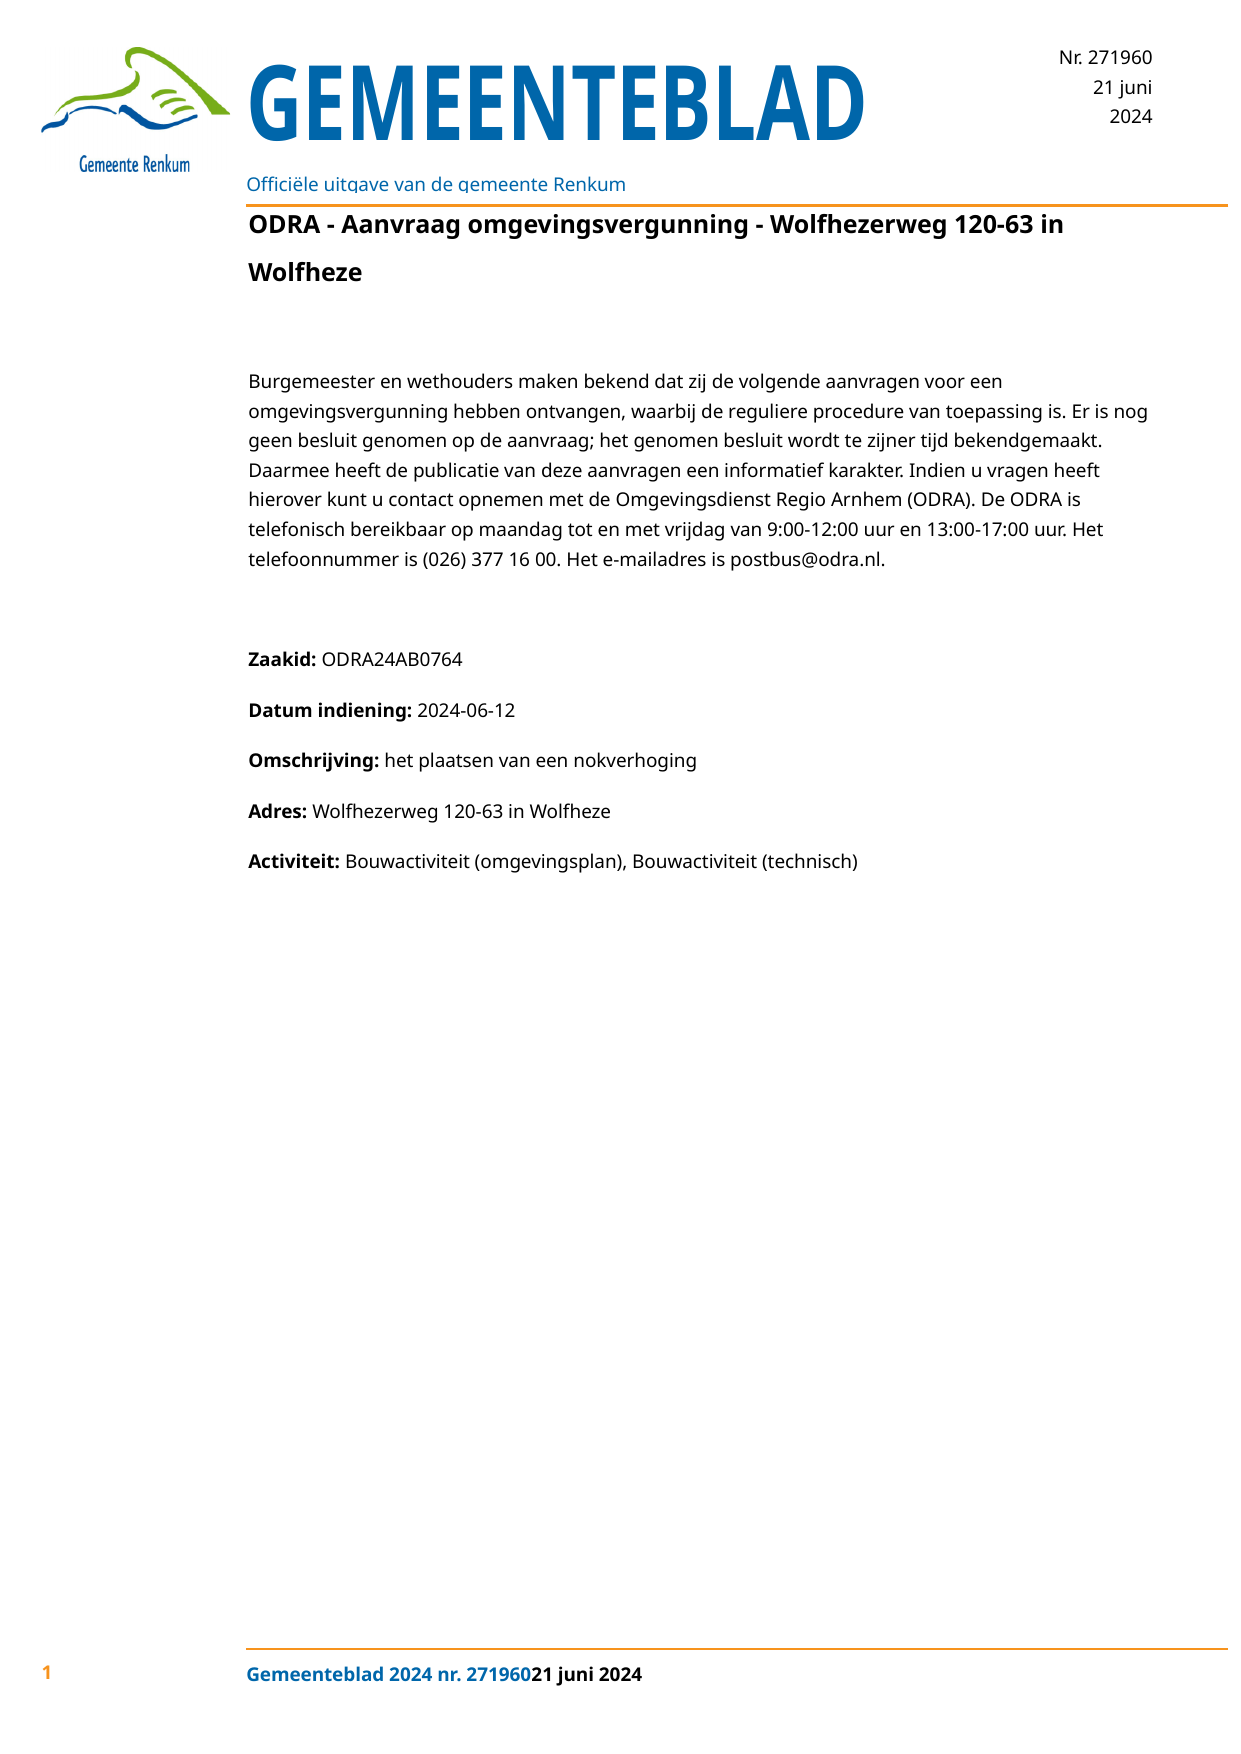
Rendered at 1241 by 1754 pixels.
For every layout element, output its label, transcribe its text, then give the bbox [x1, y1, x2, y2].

text Zaakid: ODRA24AB0764 [248, 647, 1152, 672]
text Adres: Wolfhezerweg 120-63 in Wolfheze [248, 798, 1152, 824]
picture [41, 47, 231, 172]
text Datum indiening: 2024-06-12 [248, 697, 1152, 723]
text Burgemeester en wethouders maken bekend dat zij de volgende aanvragen voor een omgevingsvergunning hebben ontvangen, waarbij de reguliere procedure van toepassing is. Er is nog geen besluit genomen op de aanvraag; het genomen besluit wordt te zijner tijd bekendgemaakt. Daarmee heeft de publicatie van deze aanvragen een informatief karakter. Indien u vragen heeft hierover kunt u contact opnemen met de Omgevingsdienst Regio Arnhem (ODRA). De ODRA is telefonisch bereikbaar op maandag tot en met vrijdag van 9:00-12:00 uur en 13:00-17:00 uur. Het telefoonnummer is (026) 377 16 00. Het e-mailadres is postbus@odra.nl. [248, 368, 1152, 572]
text ODRA - Aanvraag omgevingsvergunning - Wolfhezerweg 120-63 in Wolfheze [248, 207, 1152, 288]
text Activiteit: Bouwactiviteit (omgevingsplan), Bouwactiviteit (technisch) [248, 848, 1152, 874]
text Omschrijving: het plaatsen van een nokverhoging [248, 747, 1152, 773]
